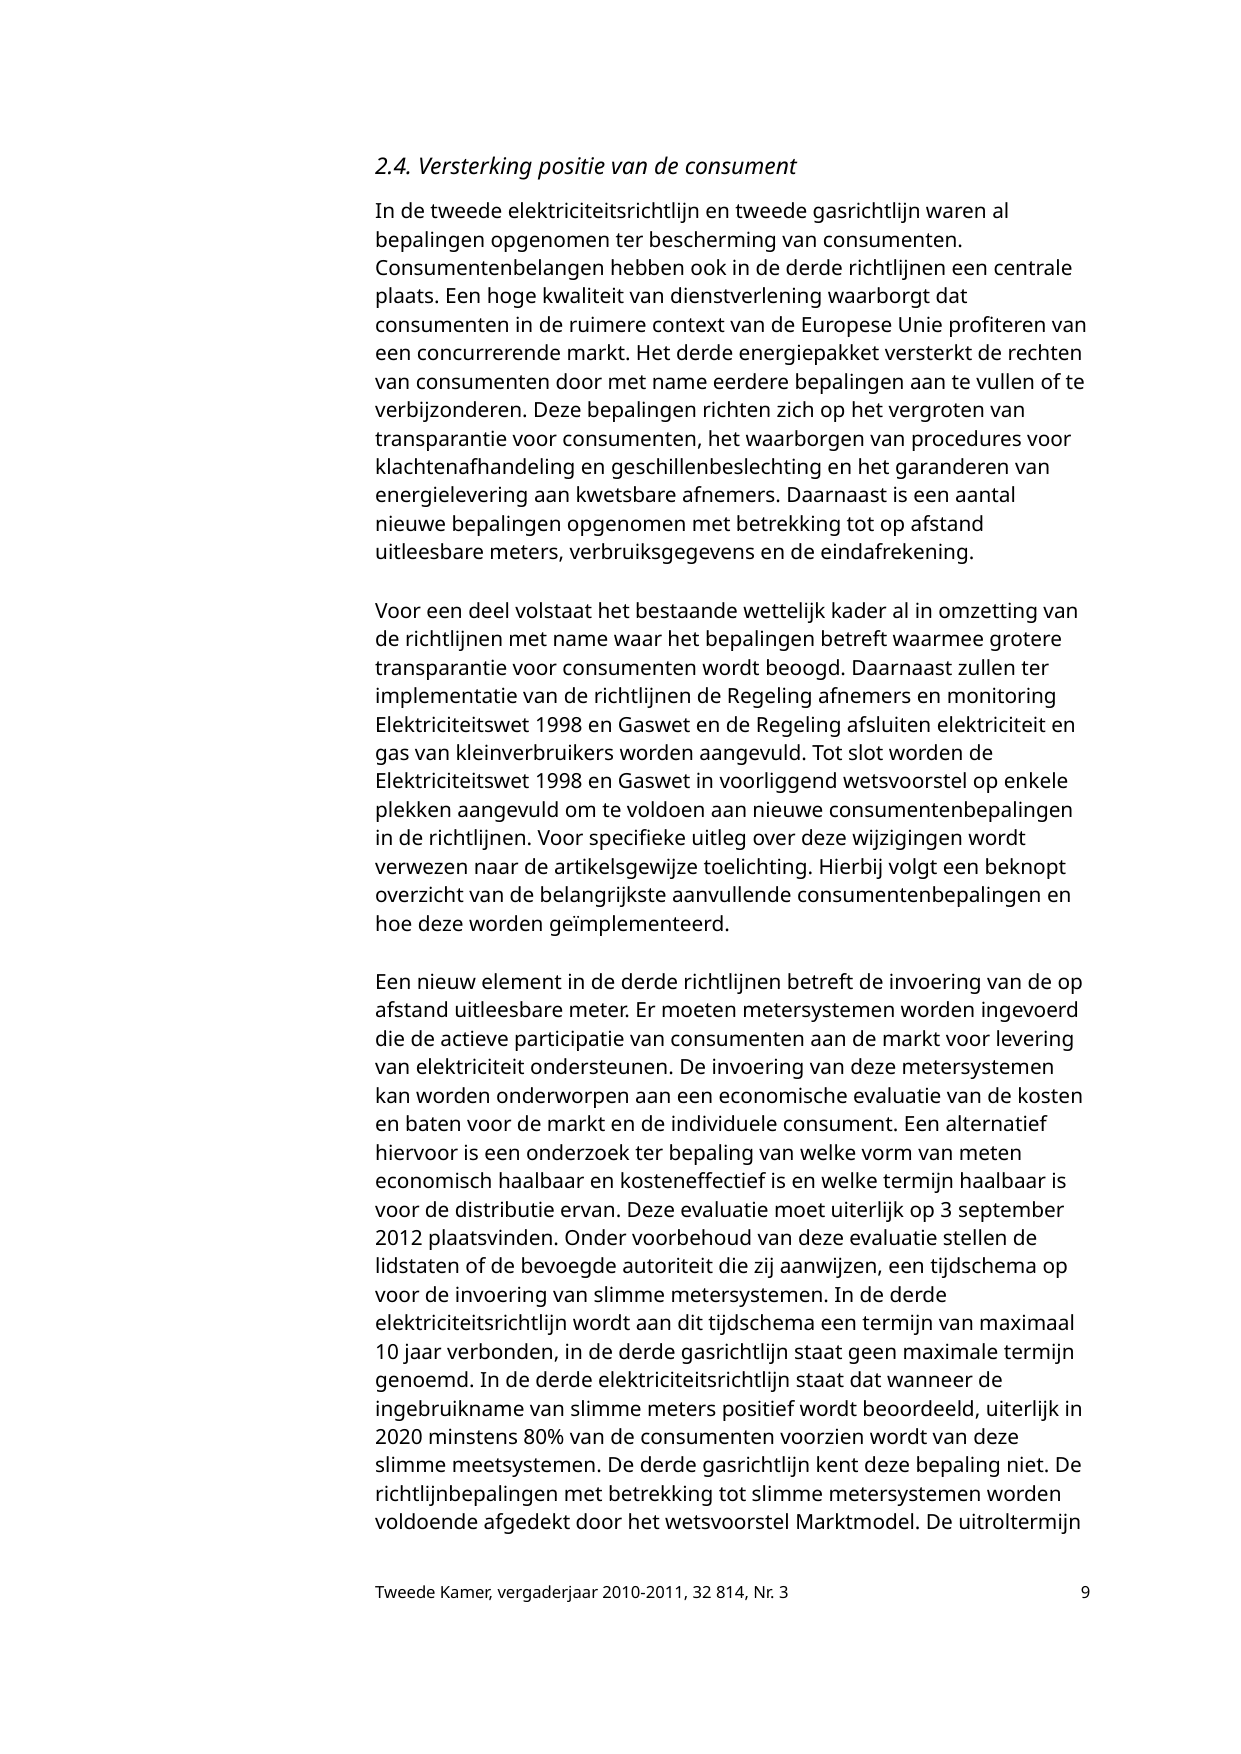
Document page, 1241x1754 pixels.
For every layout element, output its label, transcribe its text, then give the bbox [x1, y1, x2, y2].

text Voor een deel volstaat het bestaande wettelijk kader al in omzetting van de richtlijnen met name waar het bepalingen betreft waarmee grotere transparantie voor consumenten wordt beoogd. Daarnaast zullen ter implementatie van de richtlijnen de Regeling afnemers en monitoring Elektriciteitswet 1998 en Gaswet en de Regeling afsluiten elektriciteit en gas van kleinverbruikers worden aangevuld. Tot slot worden de Elektriciteitswet 1998 en Gaswet in voorliggend wetsvoorstel op enkele plekken aangevuld om te voldoen aan nieuwe consumentenbepalingen in de richtlijnen. Voor specifieke uitleg over deze wijzigingen wordt verwezen naar de artikelsgewijze toelichting. Hierbij volgt een beknopt overzicht van de belangrijkste aanvullende consumentenbepalingen en hoe deze worden geïmplementeerd. [375, 596, 1090, 937]
text In de tweede elektriciteitsrichtlijn en tweede gasrichtlijn waren al bepalingen opgenomen ter bescherming van consumenten. Consumentenbelangen hebben ook in de derde richtlijnen een centrale plaats. Een hoge kwaliteit van dienstverlening waarborgt dat consumenten in de ruimere context van de Europese Unie profiteren van een concurrerende markt. Het derde energiepakket versterkt de rechten van consumenten door met name eerdere bepalingen aan te vullen of te verbijzonderen. Deze bepalingen richten zich op het vergroten van transparantie voor consumenten, het waarborgen van procedures voor klachtenafhandeling en geschillenbeslechting en het garanderen van energielevering aan kwetsbare afnemers. Daarnaast is een aantal nieuwe bepalingen opgenomen met betrekking tot op afstand uitleesbare meters, verbruiksgegevens en de eindafrekening. [375, 196, 1090, 566]
text Een nieuw element in de derde richtlijnen betreft de invoering van de op afstand uitleesbare meter. Er moeten metersystemen worden ingevoerd die de actieve participatie van consumenten aan de markt voor levering van elektriciteit ondersteunen. De invoering van deze metersystemen kan worden onderworpen aan een economische evaluatie van de kosten en baten voor de markt en de individuele consument. Een alternatief hiervoor is een onderzoek ter bepaling van welke vorm van meten economisch haalbaar en kosteneffectief is en welke termijn haalbaar is voor de distributie ervan. Deze evaluatie moet uiterlijk op 3 september 2012 plaatsvinden. Onder voorbehoud van deze evaluatie stellen de lidstaten of de bevoegde autoriteit die zij aanwijzen, een tijdschema op voor de invoering van slimme metersystemen. In de derde elektriciteitsrichtlijn wordt aan dit tijdschema een termijn van maximaal 10 jaar verbonden, in de derde gasrichtlijn staat geen maximale termijn genoemd. In de derde elektriciteitsrichtlijn staat dat wanneer de ingebruikname van slimme meters positief wordt beoordeeld, uiterlijk in 2020 minstens 80% van de consumenten voorzien wordt van deze slimme meetsystemen. De derde gasrichtlijn kent deze bepaling niet. De richtlijnbepalingen met betrekking tot slimme metersystemen worden voldoende afgedekt door het wetsvoorstel Marktmodel. De uitroltermijn [375, 967, 1090, 1536]
subtitle 2.4. Versterking positie van de consument [375, 150, 1090, 181]
